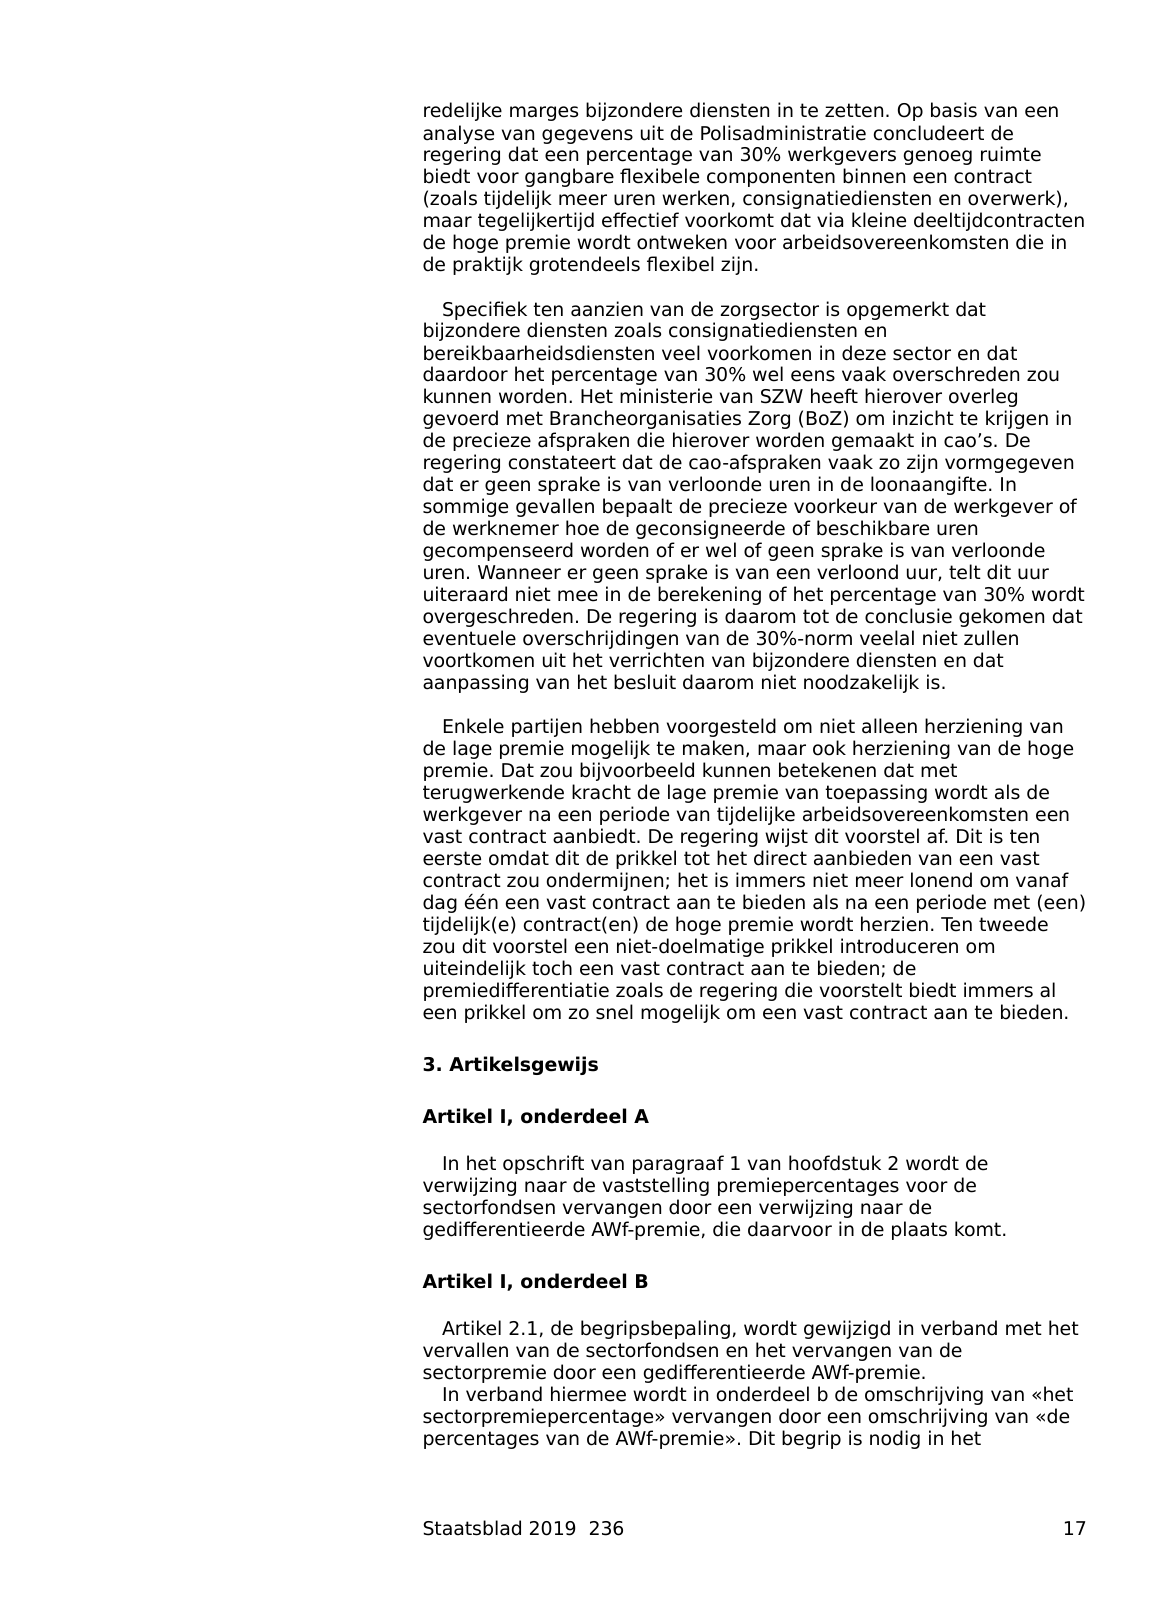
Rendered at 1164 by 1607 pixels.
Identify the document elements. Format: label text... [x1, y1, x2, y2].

text In verband hiermee wordt in onderdeel b de omschrijving van «het sectorpremiepercentage» vervangen door een omschrijving van «de percentages van de AWf-premie». Dit begrip is nodig in het [422, 1384, 1087, 1450]
subtitle 3. Artikelsgewijs [422, 1054, 1087, 1076]
subtitle Artikel I, onderdeel A [422, 1106, 1087, 1128]
text Artikel 2.1, de begripsbepaling, wordt gewijzigd in verband met het vervallen van de sectorfondsen en het vervangen van de sectorpremie door een gedifferentieerde AWf-premie. [422, 1318, 1087, 1384]
text Enkele partijen hebben voorgesteld om niet alleen herziening van de lage premie mogelijk te maken, maar ook herziening van de hoge premie. Dat zou bijvoorbeeld kunnen betekenen dat met terugwerkende kracht de lage premie van toepassing wordt als de werkgever na een periode van tijdelijke arbeidsovereenkomsten een vast contract aanbiedt. De regering wijst dit voorstel af. Dit is ten eerste omdat dit de prikkel tot het direct aanbieden van een vast contract zou ondermijnen; het is immers niet meer lonend om vanaf dag één een vast contract aan te bieden als na een periode met (een) tijdelijk(e) contract(en) de hoge premie wordt herzien. Ten tweede zou dit voorstel een niet-doelmatige prikkel introduceren om uiteindelijk toch een vast contract aan te bieden; de premiedifferentiatie zoals de regering die voorstelt biedt immers al een prikkel om zo snel mogelijk om een vast contract aan te bieden. [422, 716, 1087, 1024]
text Specifiek ten aanzien van de zorgsector is opgemerkt dat bijzondere diensten zoals consignatiediensten en bereikbaarheidsdiensten veel voorkomen in deze sector en dat daardoor het percentage van 30% wel eens vaak overschreden zou kunnen worden. Het ministerie van SZW heeft hierover overleg gevoerd met Brancheorganisaties Zorg (BoZ) om inzicht te krijgen in de precieze afspraken die hierover worden gemaakt in cao’s. De regering constateert dat de cao-afspraken vaak zo zijn vormgegeven dat er geen sprake is van verloonde uren in de loonaangifte. In sommige gevallen bepaalt de precieze voorkeur van de werkgever of de werknemer hoe de geconsigneerde of beschikbare uren gecompenseerd worden of er wel of geen sprake is van verloonde uren. Wanneer er geen sprake is van een verloond uur, telt dit uur uiteraard niet mee in de berekening of het percentage van 30% wordt overgeschreden. De regering is daarom tot de conclusie gekomen dat eventuele overschrijdingen van de 30%-norm veelal niet zullen voortkomen uit het verrichten van bijzondere diensten en dat aanpassing van het besluit daarom niet noodzakelijk is. [422, 298, 1087, 694]
subtitle Artikel I, onderdeel B [422, 1271, 1087, 1293]
text In het opschrift van paragraaf 1 van hoofdstuk 2 wordt de verwijzing naar de vaststelling premiepercentages voor de sectorfondsen vervangen door een verwijzing naar de gedifferentieerde AWf-premie, die daarvoor in de plaats komt. [422, 1153, 1087, 1241]
text redelijke marges bijzondere diensten in te zetten. Op basis van een analyse van gegevens uit de Polisadministratie concludeert de regering dat een percentage van 30% werkgevers genoeg ruimte biedt voor gangbare flexibele componenten binnen een contract (zoals tijdelijk meer uren werken, consignatiediensten en overwerk), maar tegelijkertijd effectief voorkomt dat via kleine deeltijdcontracten de hoge premie wordt ontweken voor arbeidsovereenkomsten die in de praktijk grotendeels flexibel zijn. [422, 100, 1087, 276]
